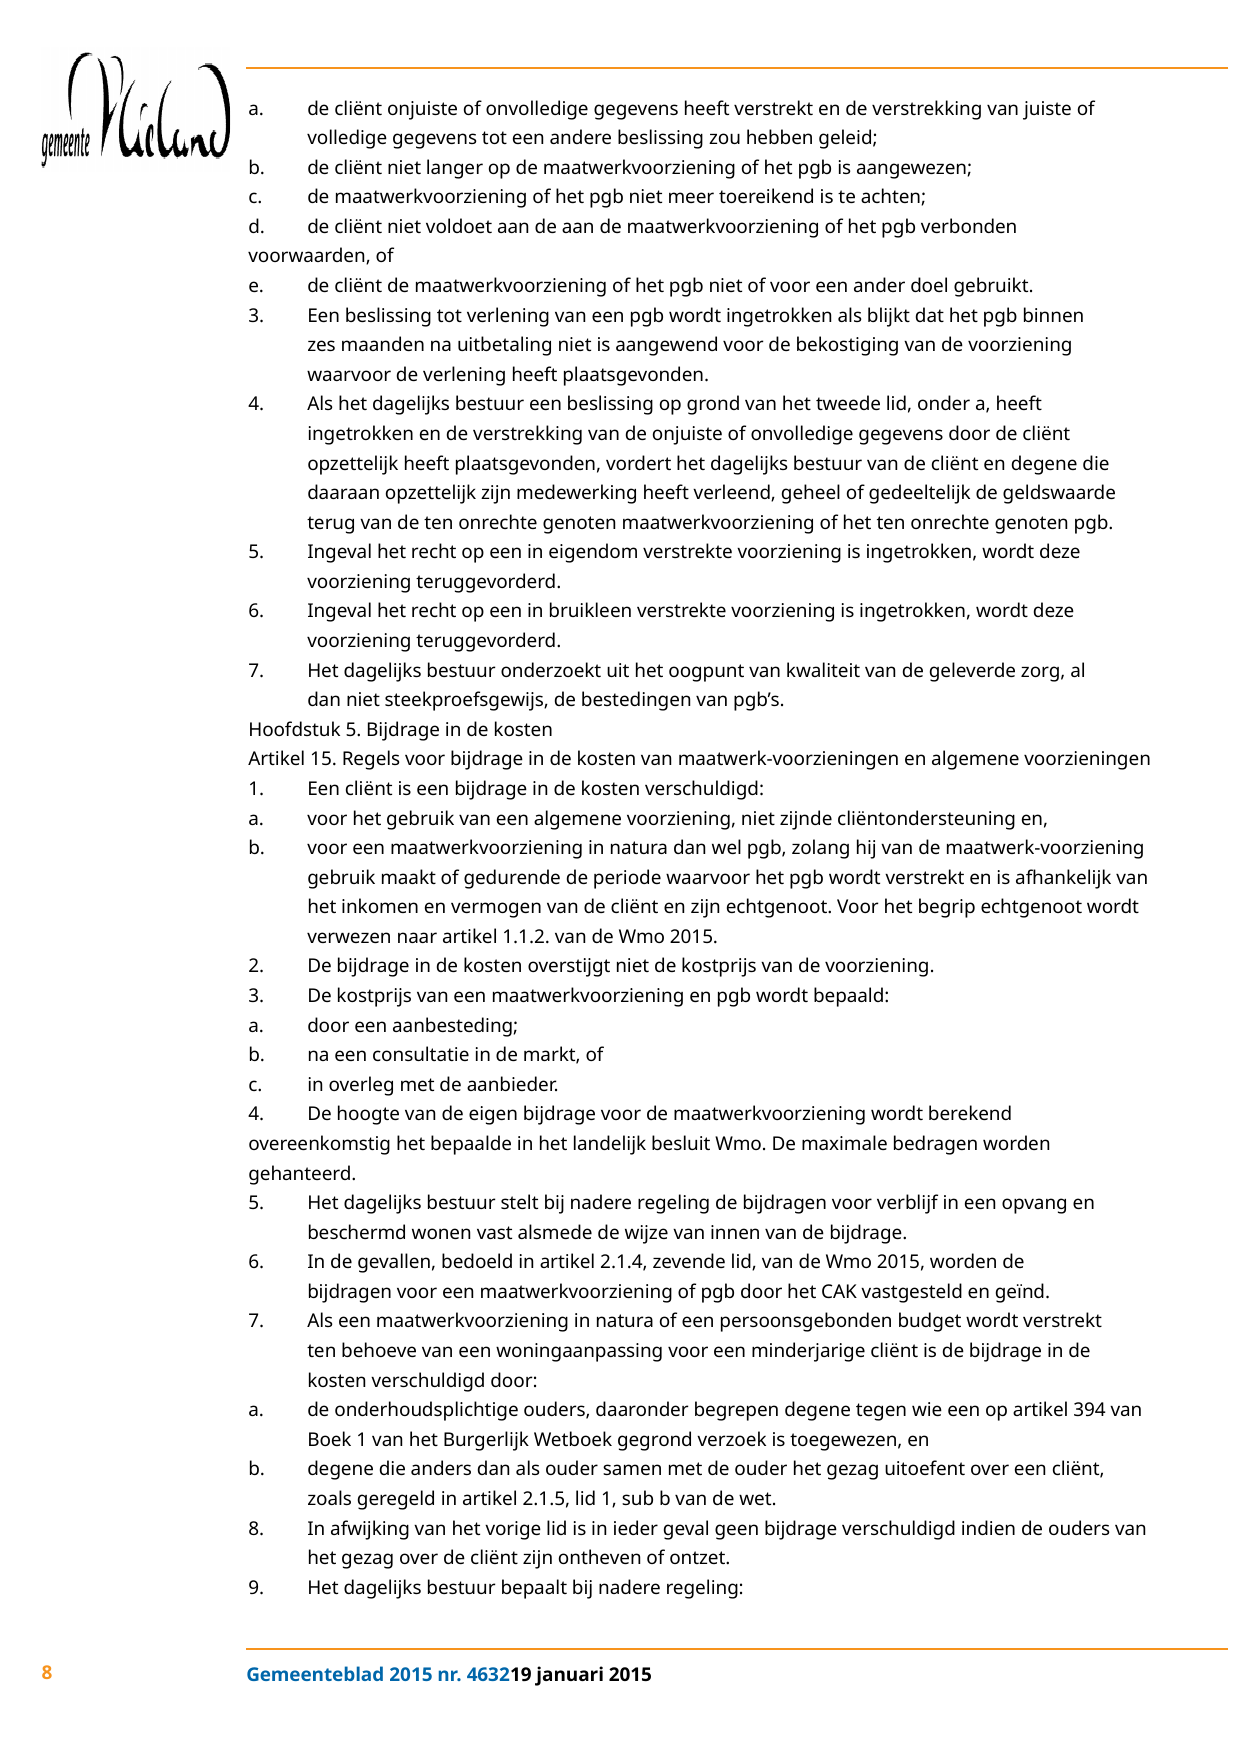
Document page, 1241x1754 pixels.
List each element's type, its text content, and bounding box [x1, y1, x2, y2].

list In afwijking van het vorige lid is in ieder geval geen bijdrage verschuldigd indien de ouders van het gezag over de cliënt zijn ontheven of ontzet. [248, 1515, 1152, 1570]
list Ingeval het recht op een in eigendom verstrekte voorziening is ingetrokken, wordt deze [248, 538, 1152, 564]
list de cliënt de maatwerkvoorziening of het pgb niet of voor een ander doel gebruikt. [248, 272, 1152, 298]
list opzettelijk heeft plaatsgevonden, vordert het dagelijks bestuur van de cliënt en degene die daaraan opzettelijk zijn medewerking heeft verleend, geheel of gedeeltelijk de geldswaarde terug van de ten onrechte genoten maatwerkvoorziening of het ten onrechte genoten pgb. [248, 450, 1152, 535]
list De bijdrage in de kosten overstijgt niet de kostprijs van de voorziening. [248, 953, 1152, 978]
list waarvoor de verlening heeft plaatsgevonden. [248, 361, 1152, 387]
list voor een maatwerkvoorziening in natura dan wel pgb, zolang hij van de maatwerk-voorziening gebruik maakt of gedurende de periode waarvoor het pgb wordt verstrekt en is afhankelijk van het inkomen en vermogen van de cliënt en zijn echtgenoot. Voor het begrip echtgenoot wordt verwezen naar artikel 1.1.2. van de Wmo 2015. [248, 834, 1152, 949]
list in overleg met de aanbieder. [248, 1071, 1152, 1097]
list Ingeval het recht op een in bruikleen verstrekte voorziening is ingetrokken, wordt deze [248, 598, 1152, 623]
list ingetrokken en de verstrekking van de onjuiste of onvolledige gegevens door de cliënt [248, 420, 1152, 446]
text Artikel 15. Regels voor bijdrage in de kosten van maatwerk-voorzieningen en algemene voorzieningen [248, 746, 1152, 771]
list De kostprijs van een maatwerkvoorziening en pgb wordt bepaald: [248, 982, 1152, 1008]
list de onderhoudsplichtige ouders, daaronder begrepen degene tegen wie een op artikel 394 van Boek 1 van het Burgerlijk Wetboek gegrond verzoek is toegewezen, en [248, 1396, 1152, 1452]
list voor het gebruik van een algemene voorziening, niet zijnde cliëntondersteuning en, [248, 805, 1152, 831]
list Als een maatwerkvoorziening in natura of een persoonsgebonden budget wordt verstrekt [248, 1308, 1152, 1333]
list zes maanden na uitbetaling niet is aangewend voor de bekostiging van de voorziening [248, 331, 1152, 357]
list kosten verschuldigd door: [248, 1367, 1152, 1393]
list voorziening teruggevorderd. [248, 568, 1152, 594]
list ten behoeve van een woningaanpassing voor een minderjarige cliënt is de bijdrage in de [248, 1337, 1152, 1363]
list de cliënt onjuiste of onvolledige gegevens heeft verstrekt en de verstrekking van juiste of volledige gegevens tot een andere beslissing zou hebben geleid; [248, 95, 1152, 150]
text Hoofdstuk 5. Bijdrage in de kosten [248, 716, 1152, 742]
text voorwaarden, of [248, 243, 1152, 268]
text overeenkomstig het bepaalde in het landelijk besluit Wmo. De maximale bedragen worden gehanteerd. [248, 1130, 1152, 1186]
list de cliënt niet voldoet aan de aan de maatwerkvoorziening of het pgb verbonden [248, 213, 1152, 239]
list na een consultatie in de markt, of [248, 1041, 1152, 1067]
picture [41, 47, 231, 172]
list In de gevallen, bedoeld in artikel 2.1.4, zevende lid, van de Wmo 2015, worden de [248, 1248, 1152, 1274]
list Het dagelijks bestuur stelt bij nadere regeling de bijdragen voor verblijf in een opvang en beschermd wonen vast alsmede de wijze van innen van de bijdrage. [248, 1189, 1152, 1245]
list bijdragen voor een maatwerkvoorziening of pgb door het CAK vastgesteld en geïnd. [248, 1278, 1152, 1304]
list de cliënt niet langer op de maatwerkvoorziening of het pgb is aangewezen; [248, 154, 1152, 180]
list door een aanbesteding; [248, 1012, 1152, 1038]
list Als het dagelijks bestuur een beslissing op grond van het tweede lid, onder a, heeft [248, 391, 1152, 416]
list degene die anders dan als ouder samen met de ouder het gezag uitoefent over een cliënt, zoals geregeld in artikel 2.1.5, lid 1, sub b van de wet. [248, 1456, 1152, 1511]
list Het dagelijks bestuur onderzoekt uit het oogpunt van kwaliteit van de geleverde zorg, al [248, 657, 1152, 683]
list dan niet steekproefsgewijs, de bestedingen van pgb’s. [248, 686, 1152, 712]
list de maatwerkvoorziening of het pgb niet meer toereikend is te achten; [248, 183, 1152, 209]
list Het dagelijks bestuur bepaalt bij nadere regeling: [248, 1574, 1152, 1600]
list voorziening teruggevorderd. [248, 627, 1152, 653]
list Een beslissing tot verlening van een pgb wordt ingetrokken als blijkt dat het pgb binnen [248, 302, 1152, 328]
list De hoogte van de eigen bijdrage voor de maatwerkvoorziening wordt berekend [248, 1101, 1152, 1126]
list Een cliënt is een bijdrage in de kosten verschuldigd: [248, 775, 1152, 801]
